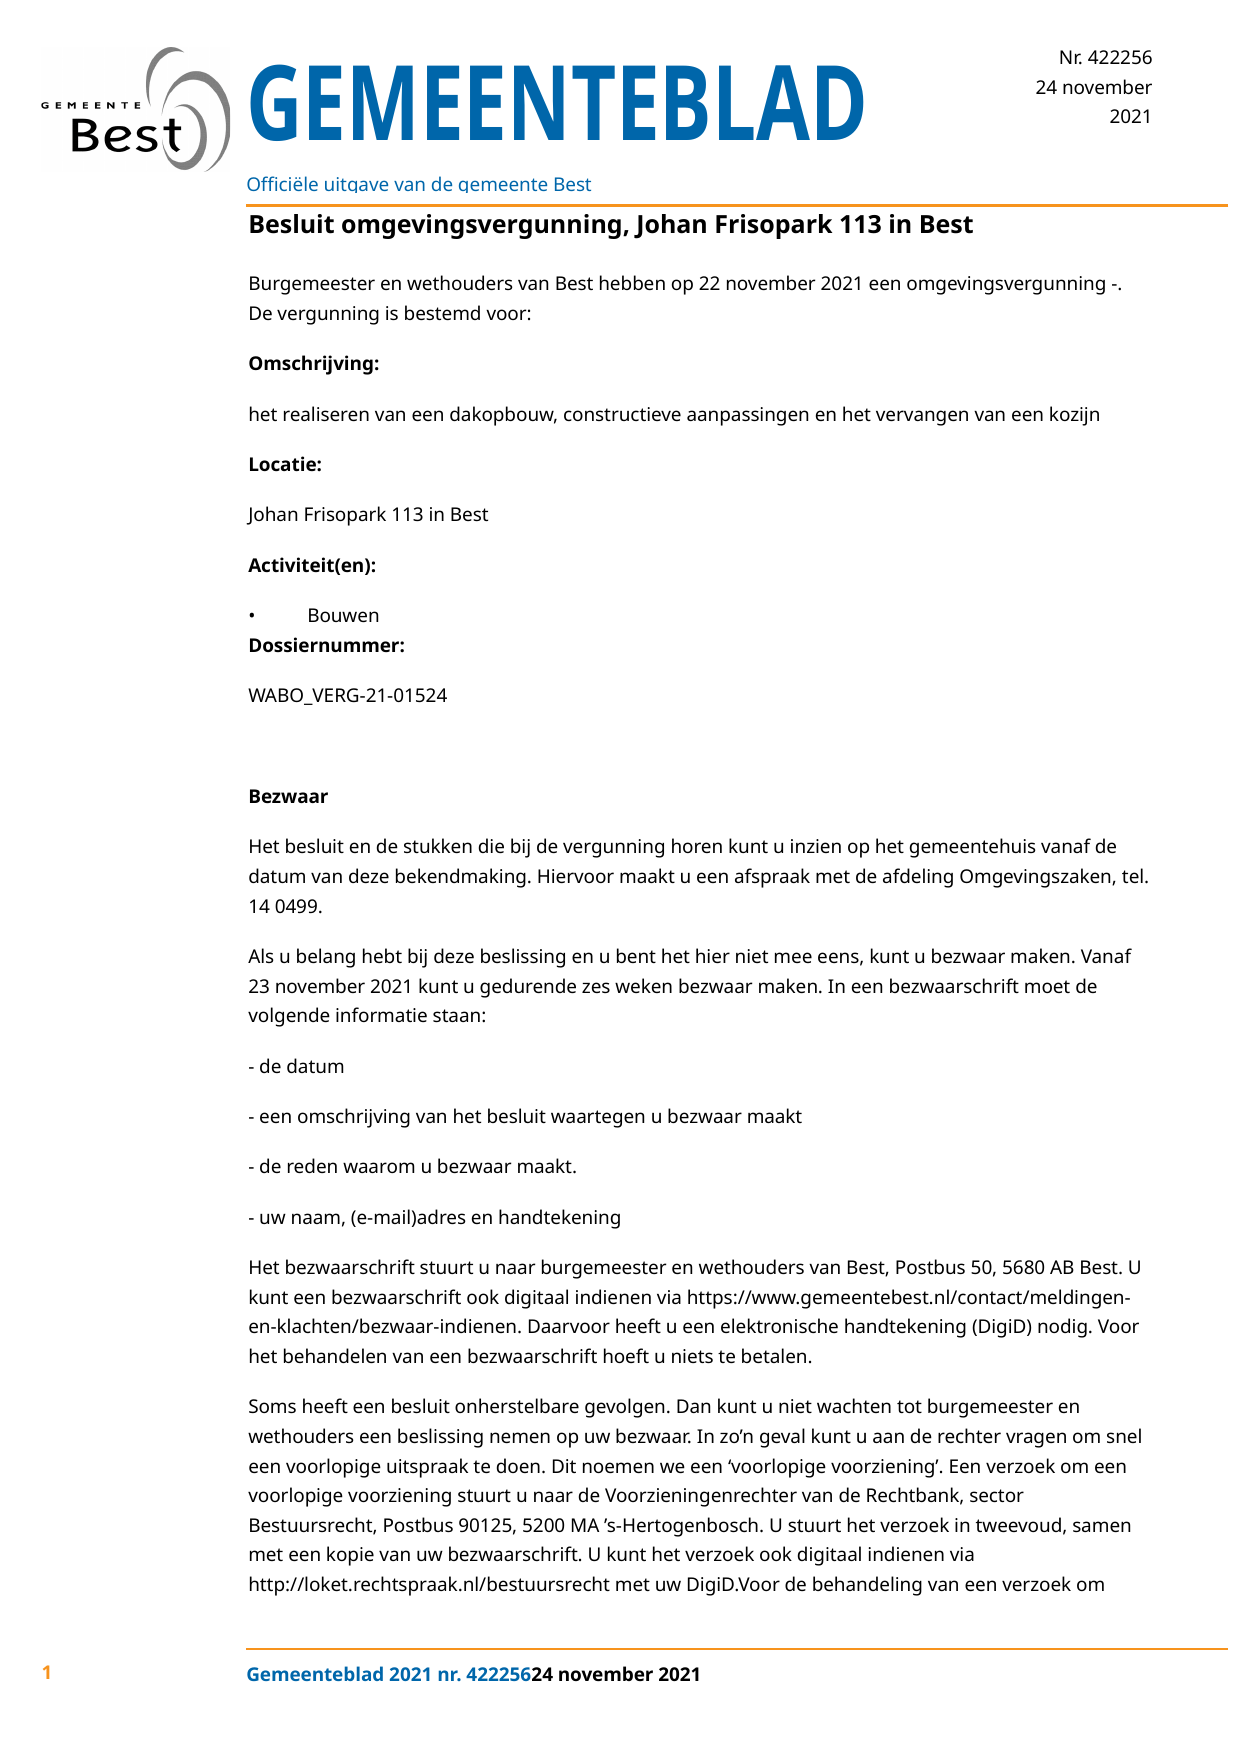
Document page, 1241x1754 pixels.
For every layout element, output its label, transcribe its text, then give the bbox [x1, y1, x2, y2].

text Locatie: [248, 451, 1152, 477]
text WABO_VERG-21-01524 [248, 682, 1152, 708]
text - de datum [248, 1053, 1152, 1078]
text het realiseren van een dakopbouw, constructieve aanpassingen en het vervangen van een kozijn [248, 401, 1152, 426]
list Bouwen [248, 602, 1152, 628]
text Besluit omgevingsvergunning, Johan Frisopark 113 in Best [248, 207, 1152, 241]
text Omschrijving: [248, 350, 1152, 376]
text - de reden waarom u bezwaar maakt. [248, 1154, 1152, 1179]
text Dossiernummer: [248, 632, 1152, 658]
text Activiteit(en): [248, 552, 1152, 578]
text - een omschrijving van het besluit waartegen u bezwaar maakt [248, 1103, 1152, 1129]
text Het bezwaarschrift stuurt u naar burgemeester en wethouders van Best, Postbus 50, 5680 AB Best. U kunt een bezwaarschrift ook digitaal indienen via https://www.gemeentebest.nl/contact/meldingen-en-klachten/bezwaar-indienen. Daarvoor heeft u een elektronische handtekening (DigiD) nodig. Voor het behandelen van een bezwaarschrift hoeft u niets te betalen. [248, 1254, 1152, 1369]
text Johan Frisopark 113 in Best [248, 502, 1152, 527]
text Het besluit en de stukken die bij de vergunning horen kunt u inzien op het gemeentehuis vanaf de datum van deze bekendmaking. Hiervoor maakt u een afspraak met de afdeling Omgevingszaken, tel. 14 0499. [248, 834, 1152, 918]
text - uw naam, (e-mail)adres en handtekening [248, 1204, 1152, 1230]
text Burgemeester en wethouders van Best hebben op 22 november 2021 een omgevingsvergunning -. De vergunning is bestemd voor: [248, 270, 1152, 326]
text Bezwaar [248, 783, 1152, 809]
text Soms heeft een besluit onherstelbare gevolgen. Dan kunt u niet wachten tot burgemeester en wethouders een beslissing nemen op uw bezwaar. In zo’n geval kunt u aan de rechter vragen om snel een voorlopige uitspraak te doen. Dit noemen we een ‘voorlopige voorziening’. Een verzoek om een voorlopige voorziening stuurt u naar de Voorzieningenrechter van de Rechtbank, sector Bestuursrecht, Postbus 90125, 5200 MA ’s-Hertogenbosch. U stuurt het verzoek in tweevoud, samen met een kopie van uw bezwaarschrift. U kunt het verzoek ook digitaal indienen via http://loket.rechtspraak.nl/bestuursrecht met uw DigiD.Voor de behandeling van een verzoek om [248, 1394, 1152, 1597]
picture [41, 47, 231, 172]
text Als u belang hebt bij deze beslissing en u bent het hier niet mee eens, kunt u bezwaar maken. Vanaf 23 november 2021 kunt u gedurende zes weken bezwaar maken. In een bezwaarschrift moet de volgende informatie staan: [248, 943, 1152, 1028]
